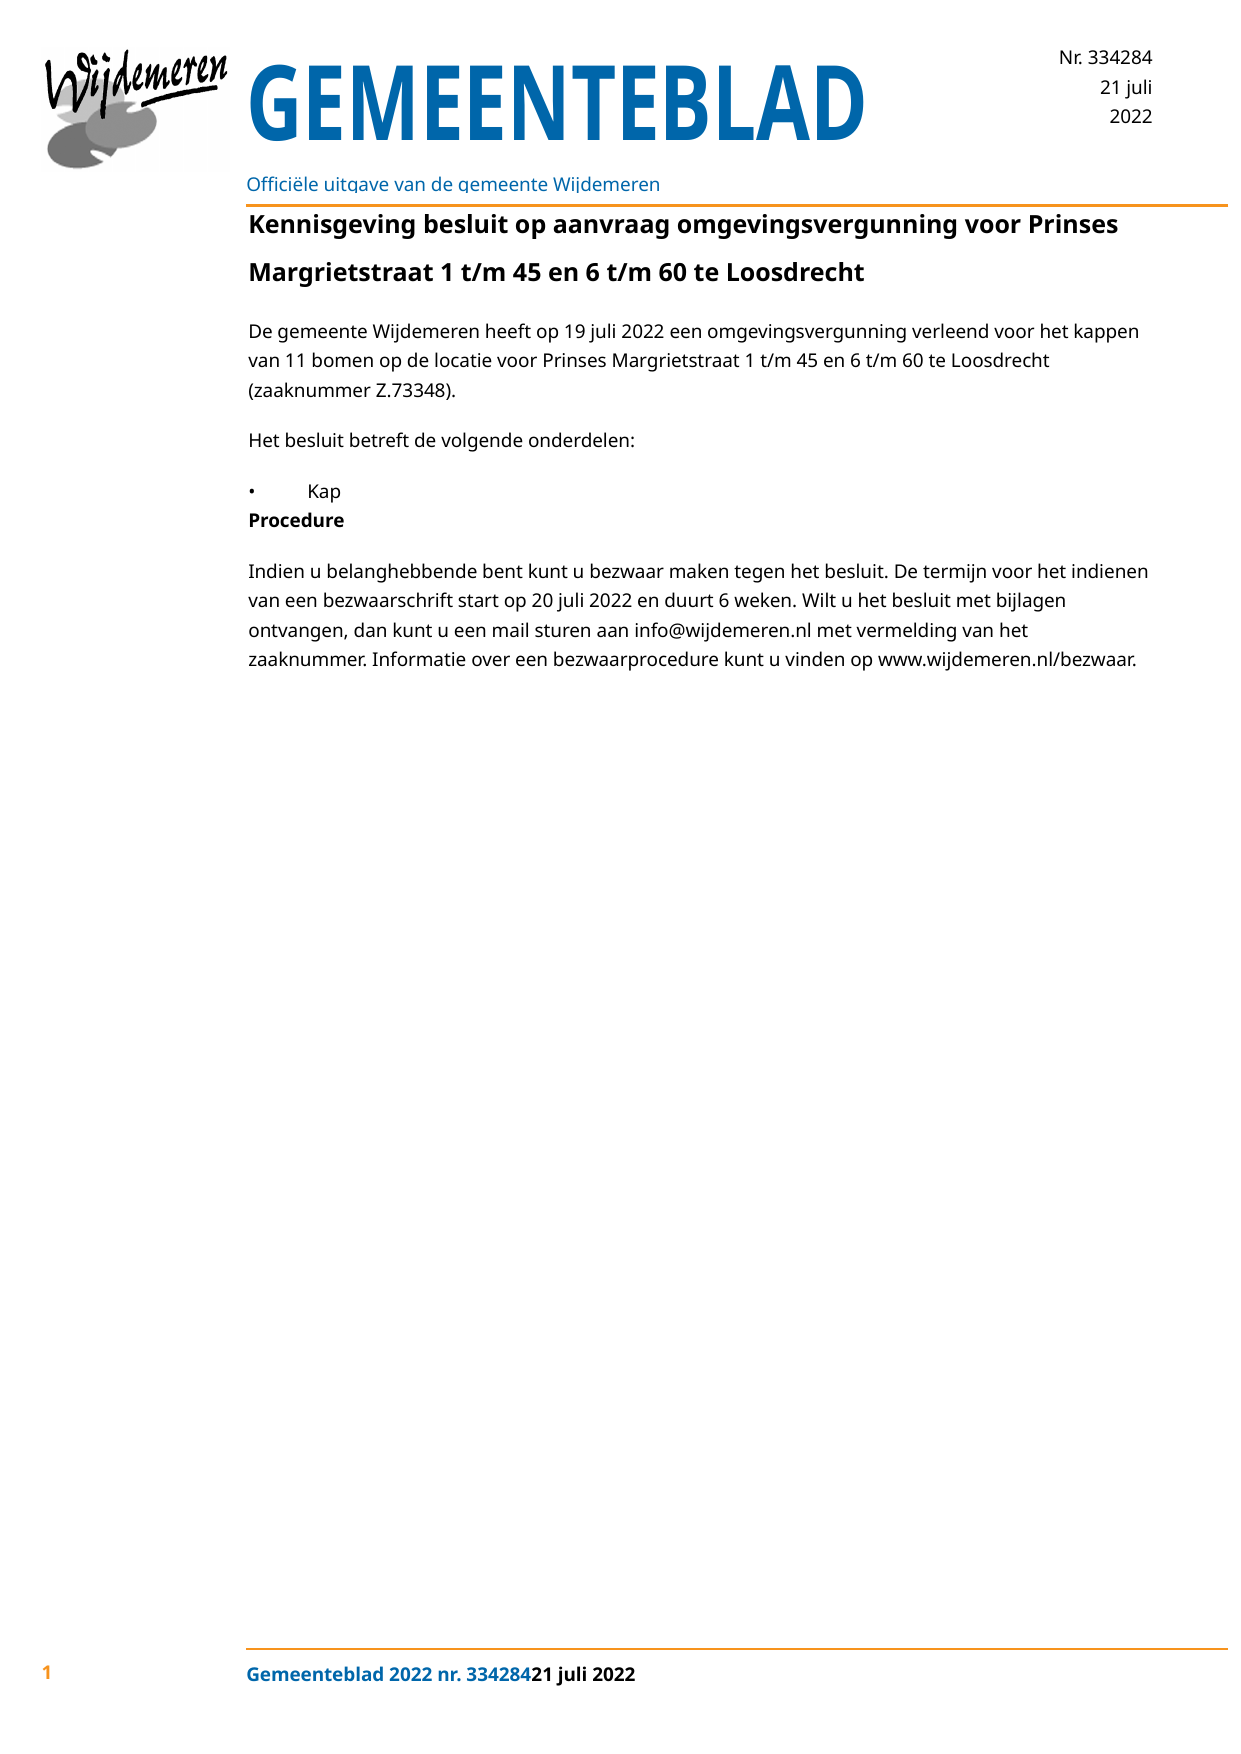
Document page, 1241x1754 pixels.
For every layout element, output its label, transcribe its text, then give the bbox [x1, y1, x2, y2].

picture [41, 47, 231, 172]
text Indien u belanghebbende bent kunt u bezwaar maken tegen het besluit. De termijn voor het indienen van een bezwaarschrift start op 20 juli 2022 en duurt 6 weken. Wilt u het besluit met bijlagen ontvangen, dan kunt u een mail sturen aan info@wijdemeren.nl met vermelding van het zaaknummer. Informatie over een bezwaarprocedure kunt u vinden op www.wijdemeren.nl/bezwaar. [248, 558, 1152, 672]
text De gemeente Wijdemeren heeft op 19 juli 2022 een omgevingsvergunning verleend voor het kappen van 11 bomen op de locatie voor Prinses Margrietstraat 1 t/m 45 en 6 t/m 60 te Loosdrecht (zaaknummer Z.73348). [248, 318, 1152, 403]
list Kap [248, 478, 1152, 504]
text Procedure [248, 507, 1152, 533]
text Het besluit betreft de volgende onderdelen: [248, 427, 1152, 453]
text Kennisgeving besluit op aanvraag omgevingsvergunning voor Prinses Margrietstraat 1 t/m 45 en 6 t/m 60 te Loosdrecht [248, 207, 1152, 288]
